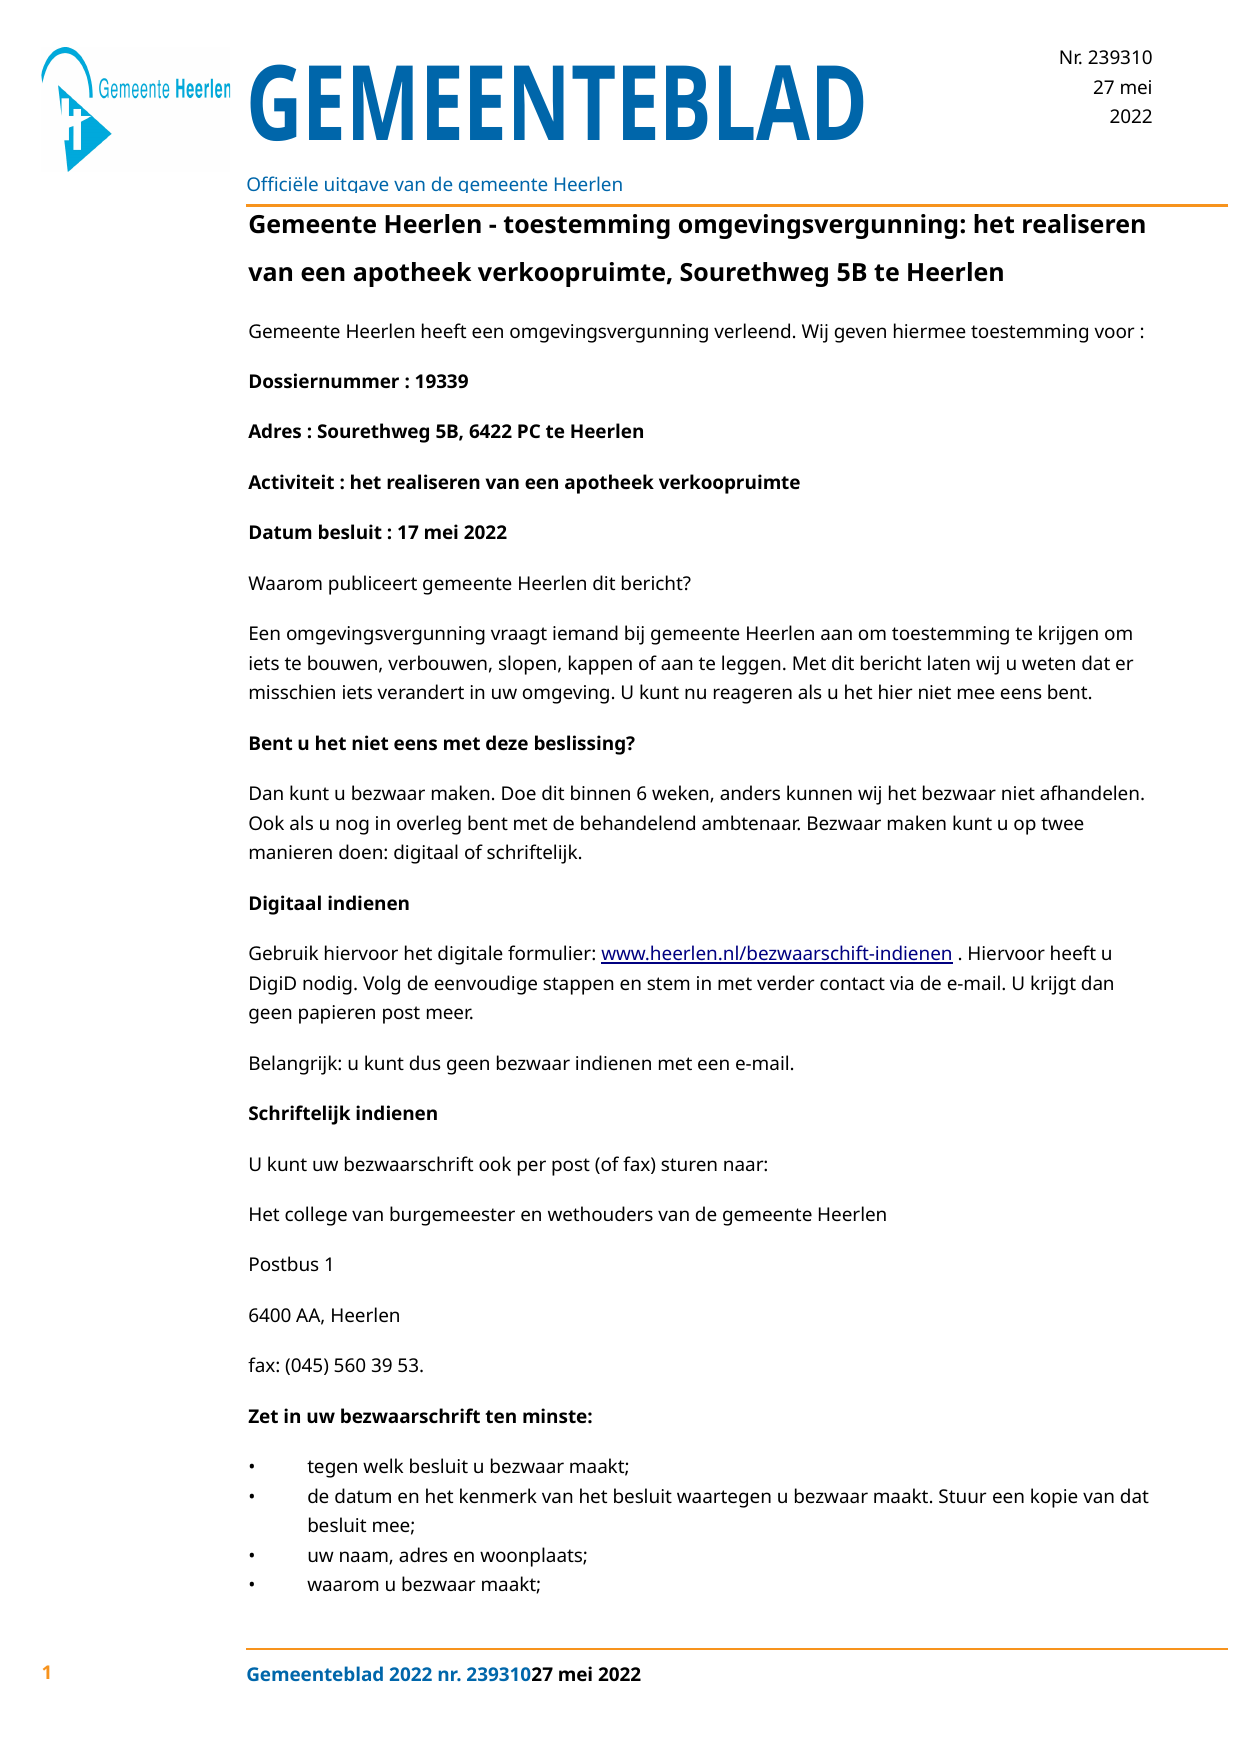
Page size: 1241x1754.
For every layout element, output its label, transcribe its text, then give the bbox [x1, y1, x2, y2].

picture [41, 47, 231, 172]
text Activiteit : het realiseren van een apotheek verkoopruimte [248, 469, 1152, 495]
picture [41, 47, 59, 70]
text Zet in uw bezwaarschrift ten minste: [248, 1403, 1152, 1429]
text Schriftelijk indienen [248, 1100, 1152, 1126]
list waarom u bezwaar maakt; [248, 1572, 1152, 1597]
text Bent u het niet eens met deze beslissing? [248, 730, 1152, 756]
text Een omgevingsvergunning vraagt iemand bij gemeente Heerlen aan om toestemming te krijgen om iets te bouwen, verbouwen, slopen, kappen of aan te leggen. Met dit bericht laten wij u weten dat er misschien iets verandert in uw omgeving. U kunt nu reageren als u het hier niet mee eens bent. [248, 620, 1152, 705]
text Belangrijk: u kunt dus geen bezwaar indienen met een e-mail. [248, 1050, 1152, 1076]
text Adres : Sourethweg 5B, 6422 PC te Heerlen [248, 419, 1152, 444]
text fax: (045) 560 39 53. [248, 1352, 1152, 1378]
text Gebruik hiervoor het digitale formulier: www.heerlen.nl/bezwaarschift-indienen . Hiervoor heeft u DigiD nodig. Volg de eenvoudige stappen en stem in met verder contact via de e-mail. U krijgt dan geen papieren post meer. [248, 940, 1152, 1025]
text Gemeente Heerlen heeft een omgevingsvergunning verleend. Wij geven hiermee toestemming voor : [248, 318, 1152, 344]
list de datum en het kenmerk van het besluit waartegen u bezwaar maakt. Stuur een kopie van dat besluit mee; [248, 1483, 1152, 1538]
text Dossiernummer : 19339 [248, 368, 1152, 394]
list uw naam, adres en woonplaats; [248, 1542, 1152, 1568]
text Gemeente Heerlen - toestemming omgevingsvergunning: het realiseren van een apotheek verkoopruimte, Sourethweg 5B te Heerlen [248, 207, 1152, 288]
text Postbus 1 [248, 1252, 1152, 1277]
text Waarom publiceert gemeente Heerlen dit bericht? [248, 570, 1152, 596]
text Dan kunt u bezwaar maken. Doe dit binnen 6 weken, anders kunnen wij het bezwaar niet afhandelen. Ook als u nog in overleg bent met de behandelend ambtenaar. Bezwaar maken kunt u op twee manieren doen: digitaal of schriftelijk. [248, 780, 1152, 865]
text Datum besluit : 17 mei 2022 [248, 519, 1152, 545]
text Digitaal indienen [248, 890, 1152, 916]
text 6400 AA, Heerlen [248, 1302, 1152, 1328]
list tegen welk besluit u bezwaar maakt; [248, 1453, 1152, 1479]
text U kunt uw bezwaarschrift ook per post (of fax) sturen naar: [248, 1151, 1152, 1177]
text Het college van burgemeester en wethouders van de gemeente Heerlen [248, 1201, 1152, 1227]
